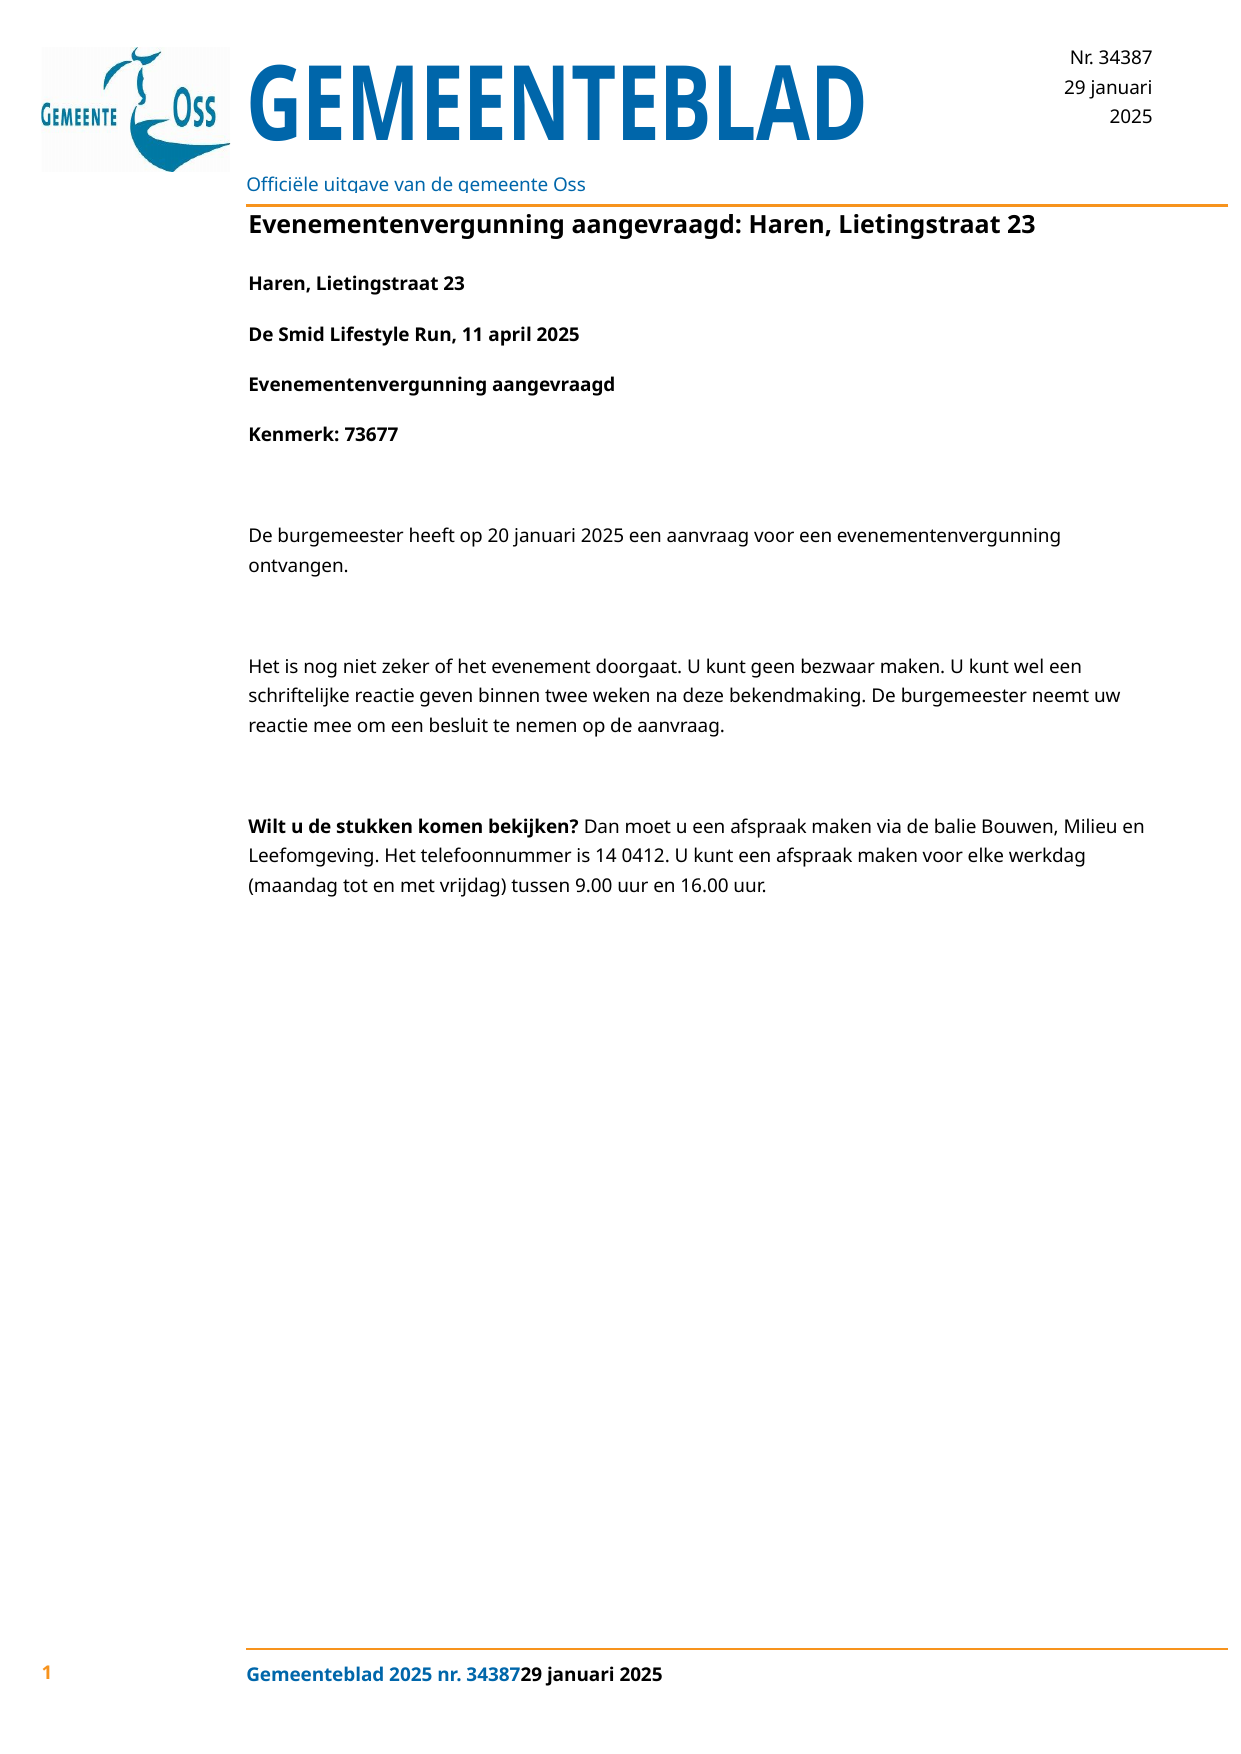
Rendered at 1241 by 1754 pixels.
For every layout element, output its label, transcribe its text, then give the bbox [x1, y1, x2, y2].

text Evenementenvergunning aangevraagd: Haren, Lietingstraat 23 [248, 207, 1152, 241]
text Evenementenvergunning aangevraagd [248, 371, 1152, 397]
text Het is nog niet zeker of het evenement doorgaat. U kunt geen bezwaar maken. U kunt wel een schriftelijke reactie geven binnen twee weken na deze bekendmaking. De burgemeester neemt uw reactie mee om een besluit te nemen op de aanvraag. [248, 653, 1152, 738]
text De Smid Lifestyle Run, 11 april 2025 [248, 321, 1152, 346]
text Wilt u de stukken komen bekijken? Dan moet u een afspraak maken via de balie Bouwen, Milieu en Leefomgeving. Het telefoonnummer is 14 0412. U kunt een afspraak maken voor elke werkdag (maandag tot en met vrijdag) tussen 9.00 uur en 16.00 uur. [248, 813, 1152, 898]
text Kenmerk: 73677 [248, 422, 1152, 447]
text De burgemeester heeft op 20 januari 2025 een aanvraag voor een evenementenvergunning ontvangen. [248, 522, 1152, 578]
text Haren, Lietingstraat 23 [248, 270, 1152, 296]
picture [41, 47, 231, 172]
